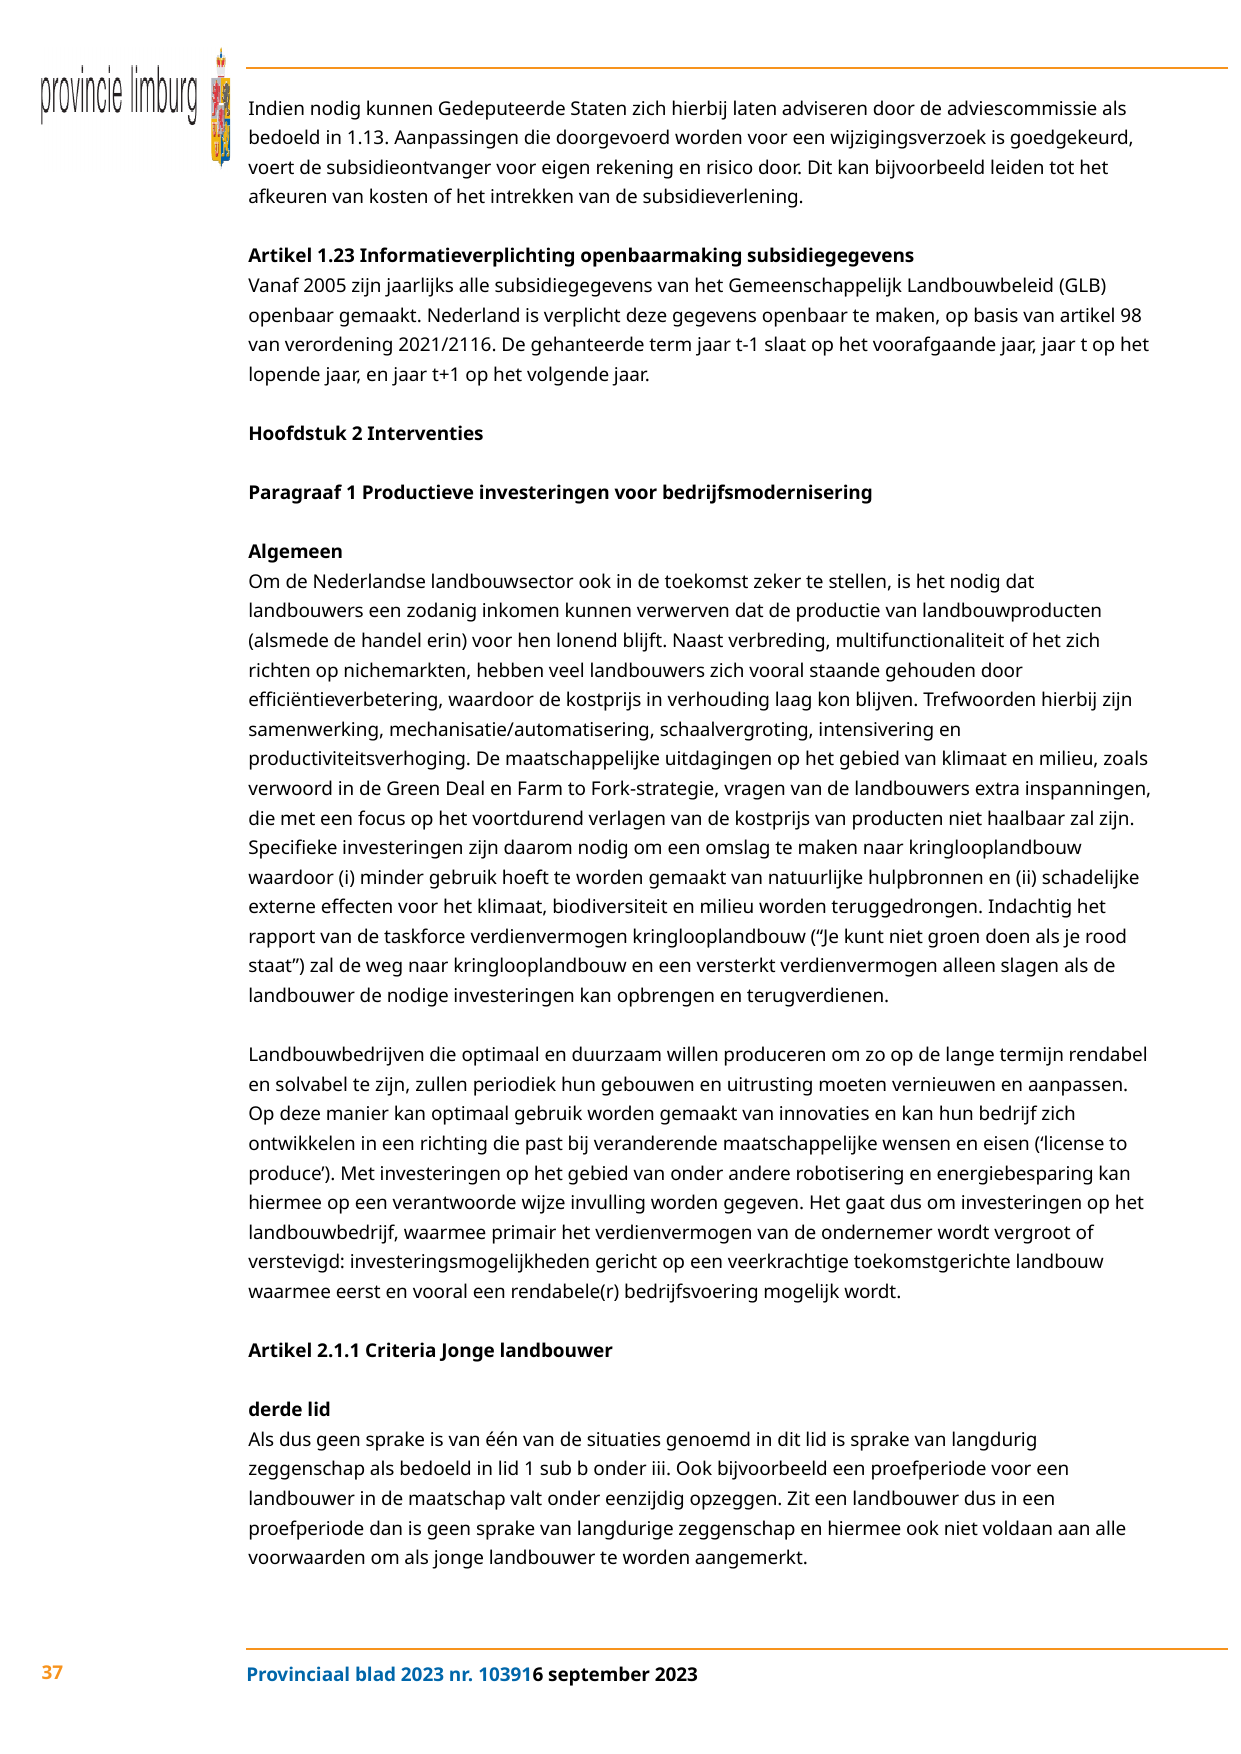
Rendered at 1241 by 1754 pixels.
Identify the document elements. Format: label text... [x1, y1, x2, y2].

text Als dus geen sprake is van één van de situaties genoemd in dit lid is sprake van langdurig zeggenschap als bedoeld in lid 1 sub b onder iii. Ook bijvoorbeeld een proefperiode voor een landbouwer in de maatschap valt onder eenzijdig opzeggen. Zit een landbouwer dus in een proefperiode dan is geen sprake van langdurige zeggenschap en hiermee ook niet voldaan aan alle voorwaarden om als jonge landbouwer te worden aangemerkt. [248, 1426, 1152, 1570]
text derde lid [248, 1396, 1152, 1422]
text Hoofdstuk 2 Interventies [248, 420, 1152, 446]
text Vanaf 2005 zijn jaarlijks alle subsidiegegevens van het Gemeenschappelijk Landbouwbeleid (GLB) openbaar gemaakt. Nederland is verplicht deze gegevens openbaar te maken, op basis van artikel 98 van verordening 2021/2116. De gehanteerde term jaar t-1 slaat op het voorafgaande jaar, jaar t op het lopende jaar, en jaar t+1 op het volgende jaar. [248, 272, 1152, 387]
text Paragraaf 1 Productieve investeringen voor bedrijfsmodernisering [248, 479, 1152, 505]
text Artikel 1.23 Informatieverplichting openbaarmaking subsidiegegevens [248, 243, 1152, 268]
text Algemeen [248, 538, 1152, 564]
picture [41, 47, 231, 172]
text Indien nodig kunnen Gedeputeerde Staten zich hierbij laten adviseren door de adviescommissie als bedoeld in 1.13. Aanpassingen die doorgevoerd worden voor een wijzigingsverzoek is goedgekeurd, voert de subsidieontvanger voor eigen rekening en risico door. Dit kan bijvoorbeeld leiden tot het afkeuren van kosten of het intrekken van de subsidieverlening. [248, 95, 1152, 209]
text Artikel 2.1.1 Criteria Jonge landbouwer [248, 1337, 1152, 1363]
text Om de Nederlandse landbouwsector ook in de toekomst zeker te stellen, is het nodig dat landbouwers een zodanig inkomen kunnen verwerven dat de productie van landbouwproducten (alsmede de handel erin) voor hen lonend blijft. Naast verbreding, multifunctionaliteit of het zich richten op nichemarkten, hebben veel landbouwers zich vooral staande gehouden door efficiëntieverbetering, waardoor de kostprijs in verhouding laag kon blijven. Trefwoorden hierbij zijn samenwerking, mechanisatie/automatisering, schaalvergroting, intensivering en productiviteitsverhoging. De maatschappelijke uitdagingen op het gebied van klimaat en milieu, zoals verwoord in de Green Deal en Farm to Fork-strategie, vragen van de landbouwers extra inspanningen, die met een focus op het voortdurend verlagen van de kostprijs van producten niet haalbaar zal zijn. Specifieke investeringen zijn daarom nodig om een omslag te maken naar kringlooplandbouw waardoor (i) minder gebruik hoeft te worden gemaakt van natuurlijke hulpbronnen en (ii) schadelijke externe effecten voor het klimaat, biodiversiteit en milieu worden teruggedrongen. Indachtig het rapport van de taskforce verdienvermogen kringlooplandbouw (“Je kunt niet groen doen als je rood staat”) zal de weg naar kringlooplandbouw en een versterkt verdienvermogen alleen slagen als de landbouwer de nodige investeringen kan opbrengen en terugverdienen. [248, 568, 1152, 1008]
text Landbouwbedrijven die optimaal en duurzaam willen produceren om zo op de lange termijn rendabel en solvabel te zijn, zullen periodiek hun gebouwen en uitrusting moeten vernieuwen en aanpassen. Op deze manier kan optimaal gebruik worden gemaakt van innovaties en kan hun bedrijf zich ontwikkelen in een richting die past bij veranderende maatschappelijke wensen en eisen (‘license to produce’). Met investeringen op het gebied van onder andere robotisering en energiebesparing kan hiermee op een verantwoorde wijze invulling worden gegeven. Het gaat dus om investeringen op het landbouwbedrijf, waarmee primair het verdienvermogen van de ondernemer wordt vergroot of verstevigd: investeringsmogelijkheden gericht op een veerkrachtige toekomstgerichte landbouw waarmee eerst en vooral een rendabele(r) bedrijfsvoering mogelijk wordt. [248, 1041, 1152, 1304]
